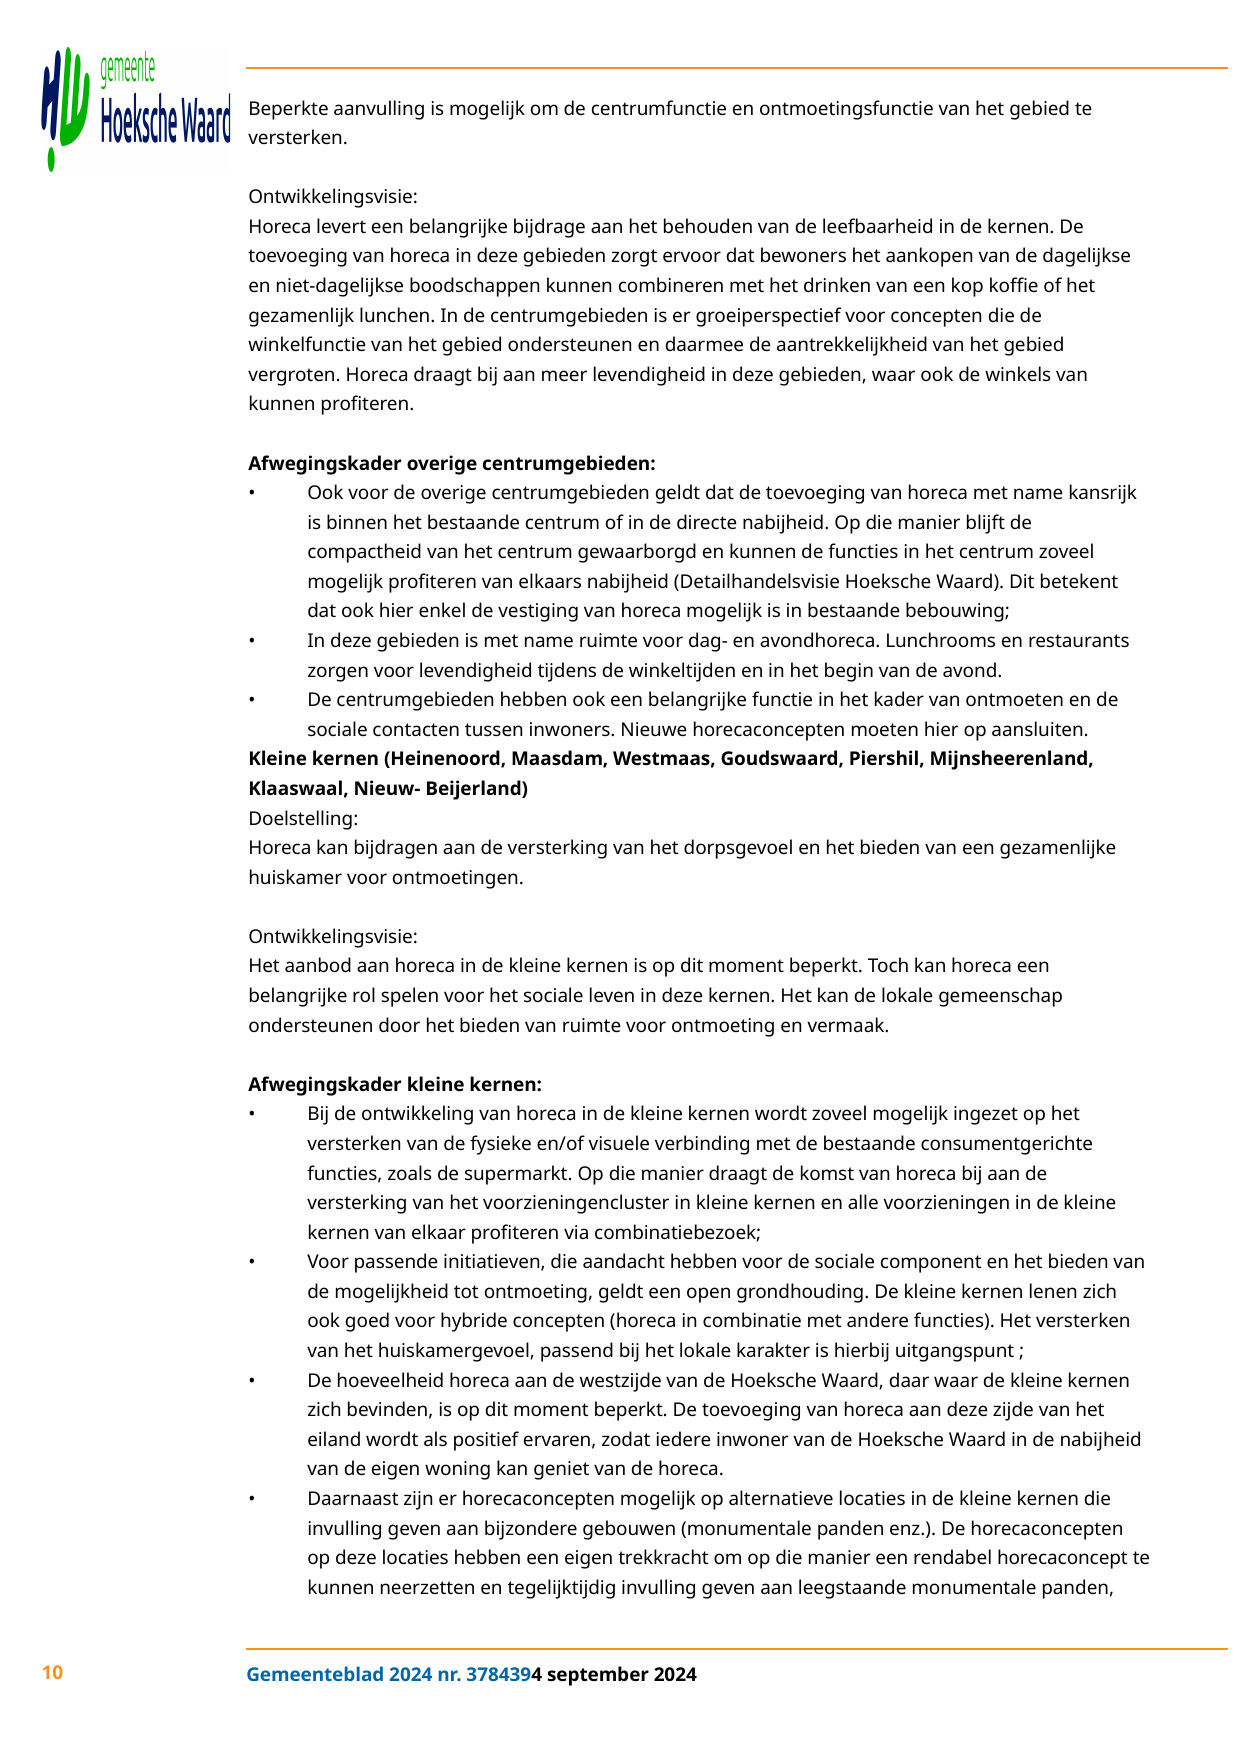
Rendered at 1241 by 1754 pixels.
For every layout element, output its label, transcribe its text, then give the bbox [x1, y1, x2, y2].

list Bij de ontwikkeling van horeca in de kleine kernen wordt zoveel mogelijk ingezet op het versterken van de fysieke en/of visuele verbinding met de bestaande consumentgerichte functies, zoals de supermarkt. Op die manier draagt de komst van horeca bij aan de versterking van het voorzieningencluster in kleine kernen en alle voorzieningen in de kleine kernen van elkaar profiteren via combinatiebezoek; [248, 1101, 1152, 1245]
list De centrumgebieden hebben ook een belangrijke functie in het kader van ontmoeten en de sociale contacten tussen inwoners. Nieuwe horecaconcepten moeten hier op aansluiten. [248, 686, 1152, 742]
picture [41, 47, 231, 172]
list Voor passende initiatieven, die aandacht hebben voor de sociale component en het bieden van de mogelijkheid tot ontmoeting, geldt een open grondhouding. De kleine kernen lenen zich ook goed voor hybride concepten (horeca in combinatie met andere functies). Het versterken van het huiskamergevoel, passend bij het lokale karakter is hierbij uitgangspunt ; [248, 1248, 1152, 1363]
text Afwegingskader overige centrumgebieden: [248, 450, 1152, 476]
text Het aanbod aan horeca in de kleine kernen is op dit moment beperkt. Toch kan horeca een belangrijke rol spelen voor het sociale leven in deze kernen. Het kan de lokale gemeenschap ondersteunen door het bieden van ruimte voor ontmoeting en vermaak. [248, 953, 1152, 1038]
list Daarnaast zijn er horecaconcepten mogelijk op alternatieve locaties in de kleine kernen die invulling geven aan bijzondere gebouwen (monumentale panden enz.). De horecaconcepten op deze locaties hebben een eigen trekkracht om op die manier een rendabel horecaconcept te kunnen neerzetten en tegelijktijdig invulling geven aan leegstaande monumentale panden, [248, 1485, 1152, 1600]
text Horeca levert een belangrijke bijdrage aan het behouden van de leefbaarheid in de kernen. De toevoeging van horeca in deze gebieden zorgt ervoor dat bewoners het aankopen van de dagelijkse en niet-dagelijkse boodschappen kunnen combineren met het drinken van een kop koffie of het gezamenlijk lunchen. In de centrumgebieden is er groeiperspectief voor concepten die de winkelfunctie van het gebied ondersteunen en daarmee de aantrekkelijkheid van het gebied vergroten. Horeca draagt bij aan meer levendigheid in deze gebieden, waar ook de winkels van kunnen profiteren. [248, 213, 1152, 416]
list Ook voor de overige centrumgebieden geldt dat de toevoeging van horeca met name kansrijk is binnen het bestaande centrum of in de directe nabijheid. Op die manier blijft de compactheid van het centrum gewaarborgd en kunnen de functies in het centrum zoveel mogelijk profiteren van elkaars nabijheid (Detailhandelsvisie Hoeksche Waard). Dit betekent dat ook hier enkel de vestiging van horeca mogelijk is in bestaande bebouwing; [248, 479, 1152, 623]
text Doelstelling: [248, 805, 1152, 831]
text Horeca kan bijdragen aan de versterking van het dorpsgevoel en het bieden van een gezamenlijke huiskamer voor ontmoetingen. [248, 834, 1152, 890]
list In deze gebieden is met name ruimte voor dag- en avondhoreca. Lunchrooms en restaurants zorgen voor levendigheid tijdens de winkeltijden en in het begin van de avond. [248, 627, 1152, 683]
text Ontwikkelingsvisie: [248, 183, 1152, 209]
text Beperkte aanvulling is mogelijk om de centrumfunctie en ontmoetingsfunctie van het gebied te versterken. [248, 95, 1152, 150]
text Afwegingskader kleine kernen: [248, 1071, 1152, 1097]
text Ontwikkelingsvisie: [248, 923, 1152, 949]
text Kleine kernen (Heinenoord, Maasdam, Westmaas, Goudswaard, Piershil, Mijnsheerenland, Klaaswaal, Nieuw- Beijerland) [248, 746, 1152, 801]
list De hoeveelheid horeca aan de westzijde van de Hoeksche Waard, daar waar de kleine kernen zich bevinden, is op dit moment beperkt. De toevoeging van horeca aan deze zijde van het eiland wordt als positief ervaren, zodat iedere inwoner van de Hoeksche Waard in de nabijheid van de eigen woning kan geniet van de horeca. [248, 1367, 1152, 1481]
